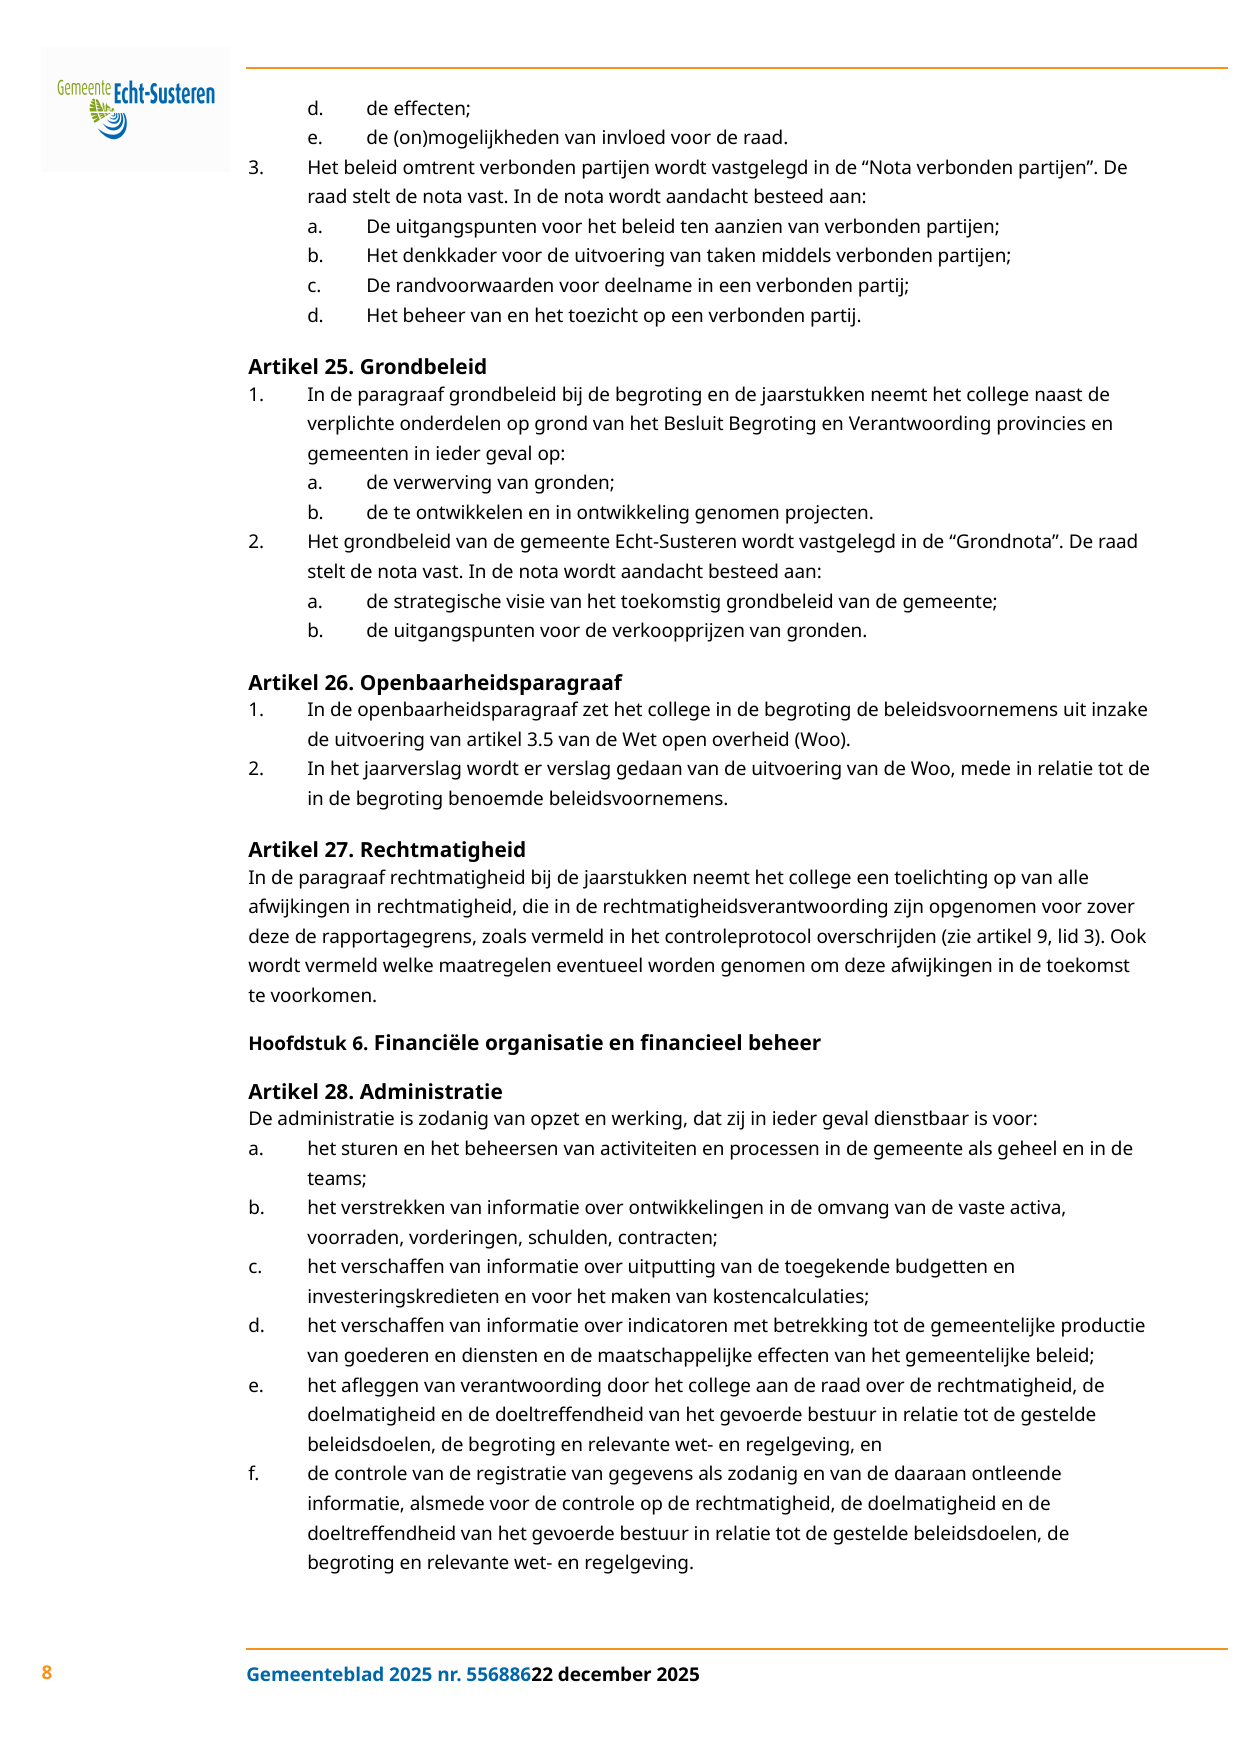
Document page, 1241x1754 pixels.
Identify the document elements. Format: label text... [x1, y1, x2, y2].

text De administratie is zodanig van opzet en werking, dat zij in ieder geval dienstbaar is voor: [248, 1106, 1152, 1131]
list In de paragraaf grondbeleid bij de begroting en de jaarstukken neemt het college naast de verplichte onderdelen op grond van het Besluit Begroting en Verantwoording provincies en gemeenten in ieder geval op: [248, 381, 1152, 466]
list de uitgangspunten voor de verkoopprijzen van gronden. [307, 617, 1152, 643]
list De randvoorwaarden voor deelname in een verbonden partij; [307, 272, 1152, 298]
list het verschaffen van informatie over uitputting van de toegekende budgetten en investeringskredieten en voor het maken van kostencalculaties; [248, 1253, 1152, 1309]
list Het beheer van en het toezicht op een verbonden partij. [307, 302, 1152, 328]
text Artikel 28. Administratie [248, 1077, 1152, 1106]
text Hoofdstuk 6. Financiële organisatie en financieel beheer [248, 1028, 1152, 1056]
list Het beleid omtrent verbonden partijen wordt vastgelegd in de “Nota verbonden partijen”. De raad stelt de nota vast. In de nota wordt aandacht besteed aan: [248, 154, 1152, 209]
list Het denkkader voor de uitvoering van taken middels verbonden partijen; [307, 243, 1152, 268]
list de verwerving van gronden; [307, 469, 1152, 495]
list De uitgangspunten voor het beleid ten aanzien van verbonden partijen; [307, 213, 1152, 239]
picture [41, 47, 231, 172]
list Het grondbeleid van de gemeente Echt-Susteren wordt vastgelegd in de “Grondnota”. De raad stelt de nota vast. In de nota wordt aandacht besteed aan: [248, 529, 1152, 584]
list de strategische visie van het toekomstig grondbeleid van de gemeente; [307, 588, 1152, 613]
list het sturen en het beheersen van activiteiten en processen in de gemeente als geheel en in de teams; [248, 1135, 1152, 1190]
list de (on)mogelijkheden van invloed voor de raad. [307, 124, 1152, 150]
text Artikel 25. Grondbeleid [248, 352, 1152, 381]
text Artikel 26. Openbaarheidsparagraaf [248, 668, 1152, 696]
text Artikel 27. Rechtmatigheid [248, 835, 1152, 864]
list het afleggen van verantwoording door het college aan de raad over de rechtmatigheid, de doelmatigheid en de doeltreffendheid van het gevoerde bestuur in relatie tot de gestelde beleidsdoelen, de begroting en relevante wet- en regelgeving, en [248, 1372, 1152, 1457]
list het verstrekken van informatie over ontwikkelingen in de omvang van de vaste activa, voorraden, vorderingen, schulden, contracten; [248, 1194, 1152, 1249]
list de effecten; [307, 95, 1152, 121]
list de controle van de registratie van gegevens als zodanig en van de daaraan ontleende informatie, alsmede voor de controle op de rechtmatigheid, de doelmatigheid en de doeltreffendheid van het gevoerde bestuur in relatie tot de gestelde beleidsdoelen, de begroting en relevante wet- en regelgeving. [248, 1461, 1152, 1575]
list In het jaarverslag wordt er verslag gedaan van de uitvoering van de Woo, mede in relatie tot de in de begroting benoemde beleidsvoornemens. [248, 755, 1152, 811]
list het verschaffen van informatie over indicatoren met betrekking tot de gemeentelijke productie van goederen en diensten en de maatschappelijke effecten van het gemeentelijke beleid; [248, 1313, 1152, 1368]
text In de paragraaf rechtmatigheid bij de jaarstukken neemt het college een toelichting op van alle afwijkingen in rechtmatigheid, die in de rechtmatigheidsverantwoording zijn opgenomen voor zover deze de rapportagegrens, zoals vermeld in het controleprotocol overschrijden (zie artikel 9, lid 3). Ook wordt vermeld welke maatregelen eventueel worden genomen om deze afwijkingen in de toekomst te voorkomen. [248, 864, 1152, 1008]
list In de openbaarheidsparagraaf zet het college in de begroting de beleidsvoornemens uit inzake de uitvoering van artikel 3.5 van de Wet open overheid (Woo). [248, 696, 1152, 752]
list de te ontwikkelen en in ontwikkeling genomen projecten. [307, 499, 1152, 525]
